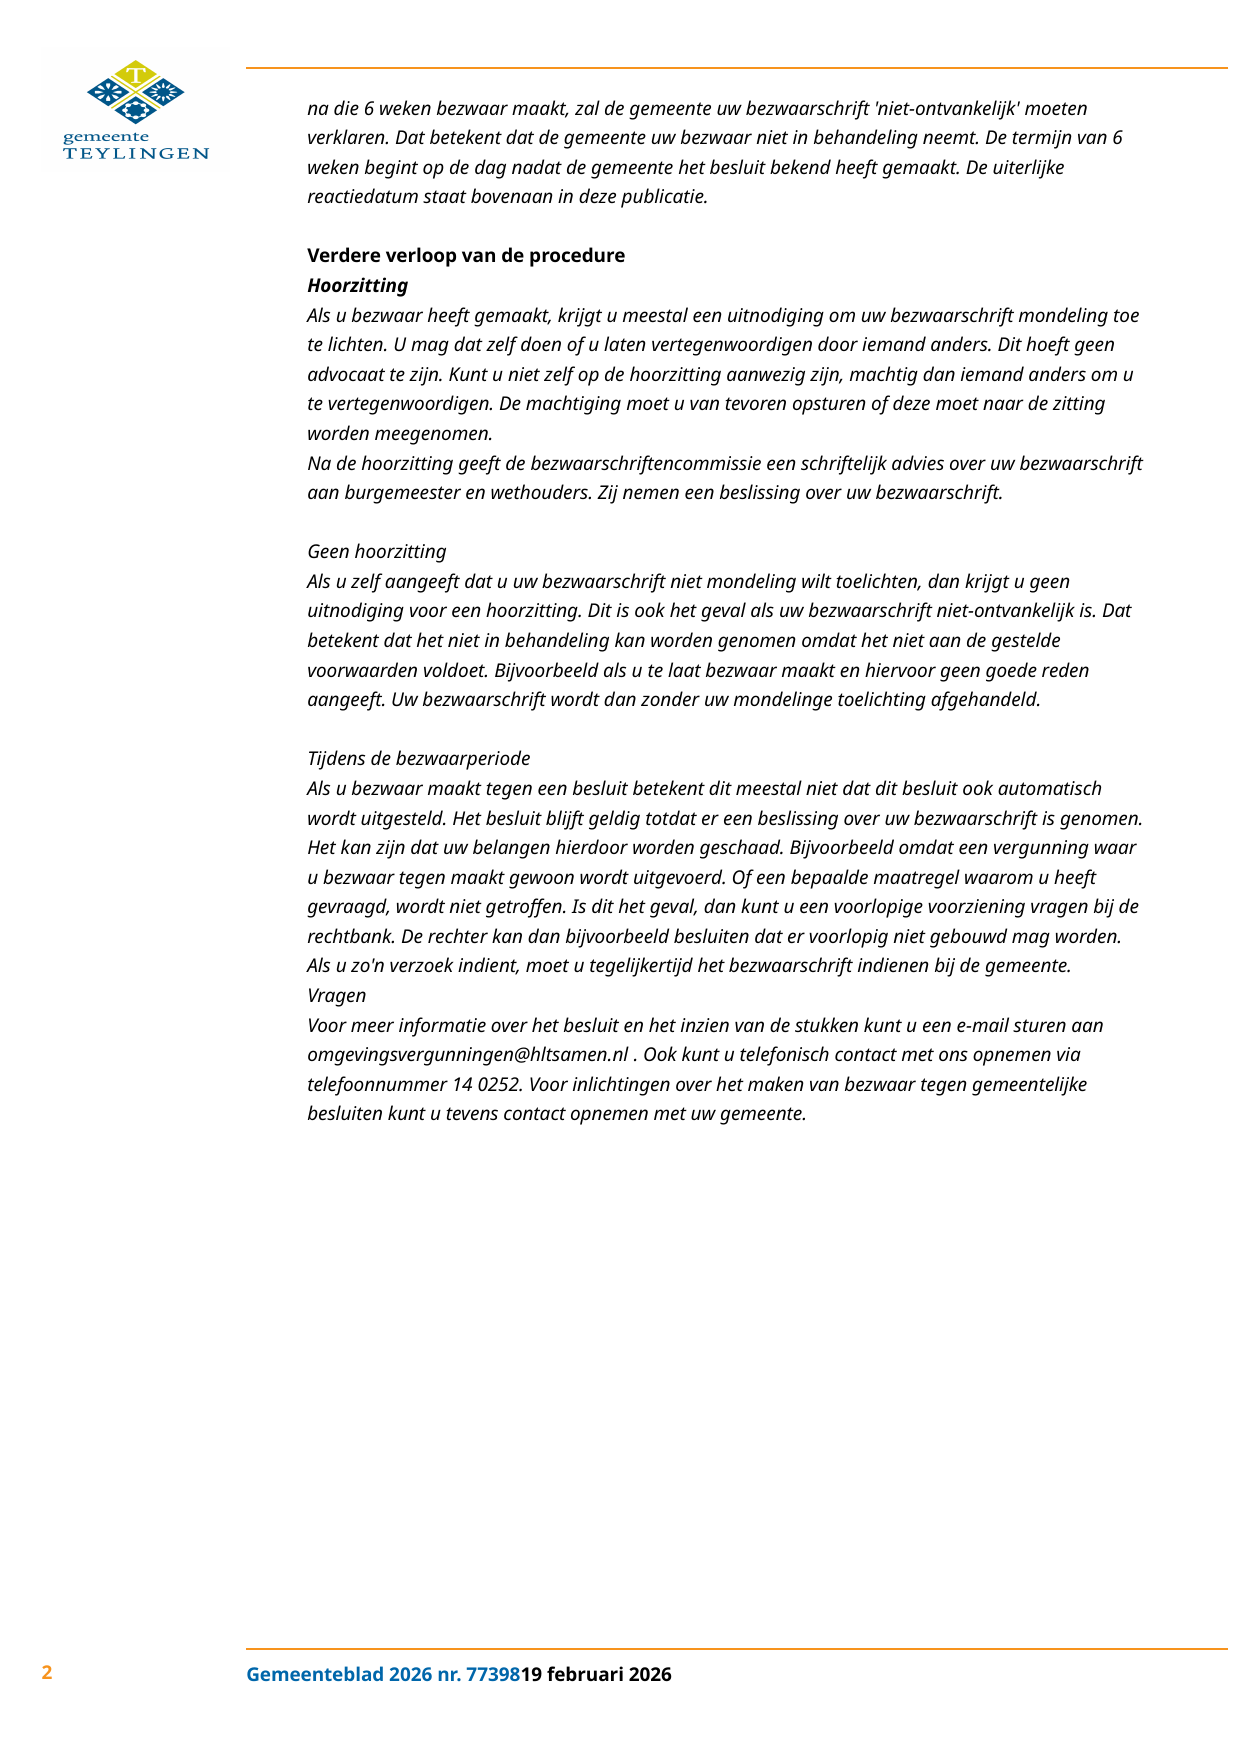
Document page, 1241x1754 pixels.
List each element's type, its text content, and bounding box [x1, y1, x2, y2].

list Als u bezwaar maakt tegen een besluit betekent dit meestal niet dat dit besluit ook automatisch wordt uitgesteld. Het besluit blijft geldig totdat er een beslissing over uw bezwaarschrift is genomen. Het kan zijn dat uw belangen hierdoor worden geschaad. Bijvoorbeeld omdat een vergunning waar u bezwaar tegen maakt gewoon wordt uitgevoerd. Of een bepaalde maatregel waarom u heeft gevraagd, wordt niet getroffen. Is dit het geval, dan kunt u een voorlopige voorziening vragen bij de rechtbank. De rechter kan dan bijvoorbeeld besluiten dat er voorlopig niet gebouwd mag worden. Als u zo'n verzoek indient, moet u tegelijkertijd het bezwaarschrift indienen bij de gemeente. [248, 775, 1152, 978]
list Hoorzitting [248, 272, 1152, 298]
list Vragen [248, 982, 1152, 1008]
list Als u bezwaar heeft gemaakt, krijgt u meestal een uitnodiging om uw bezwaarschrift mondeling toe te lichten. U mag dat zelf doen of u laten vertegenwoordigen door iemand anders. Dit hoeft geen advocaat te zijn. Kunt u niet zelf op de hoorzitting aanwezig zijn, machtig dan iemand anders om u te vertegenwoordigen. De machtiging moet u van tevoren opsturen of deze moet naar de zitting worden meegenomen. [248, 302, 1152, 446]
picture [41, 47, 231, 172]
list Na de hoorzitting geeft de bezwaarschriftencommissie een schriftelijk advies over uw bezwaarschrift aan burgemeester en wethouders. Zij nemen een beslissing over uw bezwaarschrift. [248, 450, 1152, 505]
list Tijdens de bezwaarperiode [248, 746, 1152, 771]
list Voor meer informatie over het besluit en het inzien van de stukken kunt u een e-mail sturen aan omgevingsvergunningen@hltsamen.nl . Ook kunt u telefonisch contact met ons opnemen via telefoonnummer 14 0252. Voor inlichtingen over het maken van bezwaar tegen gemeentelijke besluiten kunt u tevens contact opnemen met uw gemeente. [248, 1012, 1152, 1126]
list na die 6 weken bezwaar maakt, zal de gemeente uw bezwaarschrift 'niet-ontvankelijk' moeten verklaren. Dat betekent dat de gemeente uw bezwaar niet in behandeling neemt. De termijn van 6 weken begint op de dag nadat de gemeente het besluit bekend heeft gemaakt. De uiterlijke reactiedatum staat bovenaan in deze publicatie. [248, 95, 1152, 209]
list Geen hoorzitting [248, 538, 1152, 564]
list Verdere verloop van de procedure [248, 243, 1152, 268]
list Als u zelf aangeeft dat u uw bezwaarschrift niet mondeling wilt toelichten, dan krijgt u geen uitnodiging voor een hoorzitting. Dit is ook het geval als uw bezwaarschrift niet-ontvankelijk is. Dat betekent dat het niet in behandeling kan worden genomen omdat het niet aan de gestelde voorwaarden voldoet. Bijvoorbeeld als u te laat bezwaar maakt en hiervoor geen goede reden aangeeft. Uw bezwaarschrift wordt dan zonder uw mondelinge toelichting afgehandeld. [248, 568, 1152, 712]
